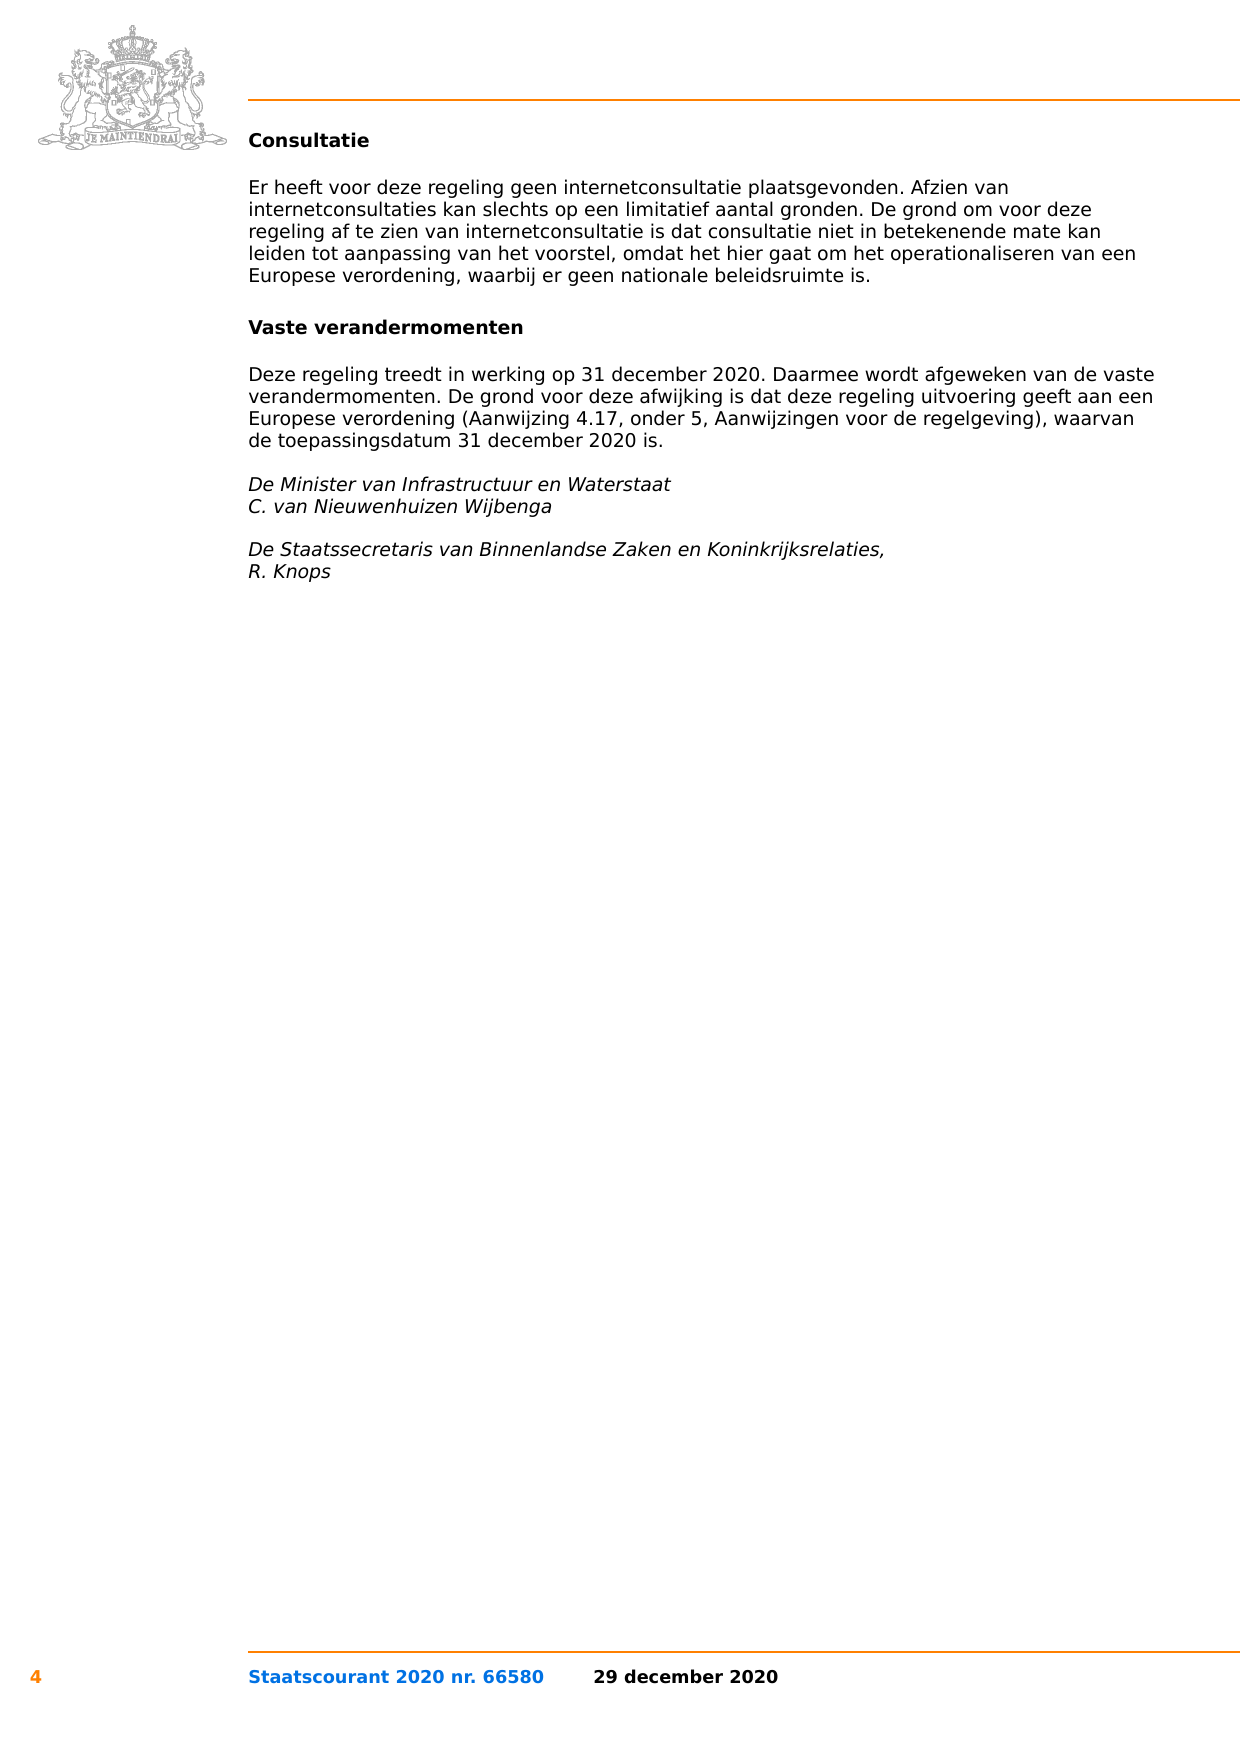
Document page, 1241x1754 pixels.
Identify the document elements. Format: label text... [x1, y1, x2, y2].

subtitle Consultatie [248, 130, 1163, 152]
text Deze regeling treedt in werking op 31 december 2020. Daarmee wordt afgeweken van de vaste verandermomenten. De grond voor deze afwijking is dat deze regeling uitvoering geeft aan een Europese verordening (Aanwijzing 4.17, onder 5, Aanwijzingen voor de regelgeving), waarvan de toepassingsdatum 31 december 2020 is. [248, 364, 1163, 452]
picture [38, 25, 227, 150]
subtitle Vaste verandermomenten [248, 317, 1163, 339]
text De Staatssecretaris van Binnenlandse Zaken en Koninkrijksrelaties, R. Knops [248, 539, 1163, 583]
text De Minister van Infrastructuur en Waterstaat C. van Nieuwenhuizen Wijbenga [248, 473, 1163, 517]
text Er heeft voor deze regeling geen internetconsultatie plaatsgevonden. Afzien van internetconsultaties kan slechts op een limitatief aantal gronden. De grond om voor deze regeling af te zien van internetconsultatie is dat consultatie niet in betekenende mate kan leiden tot aanpassing van het voorstel, omdat het hier gaat om het operationaliseren van een Europese verordening, waarbij er geen nationale beleidsruimte is. [248, 177, 1163, 287]
